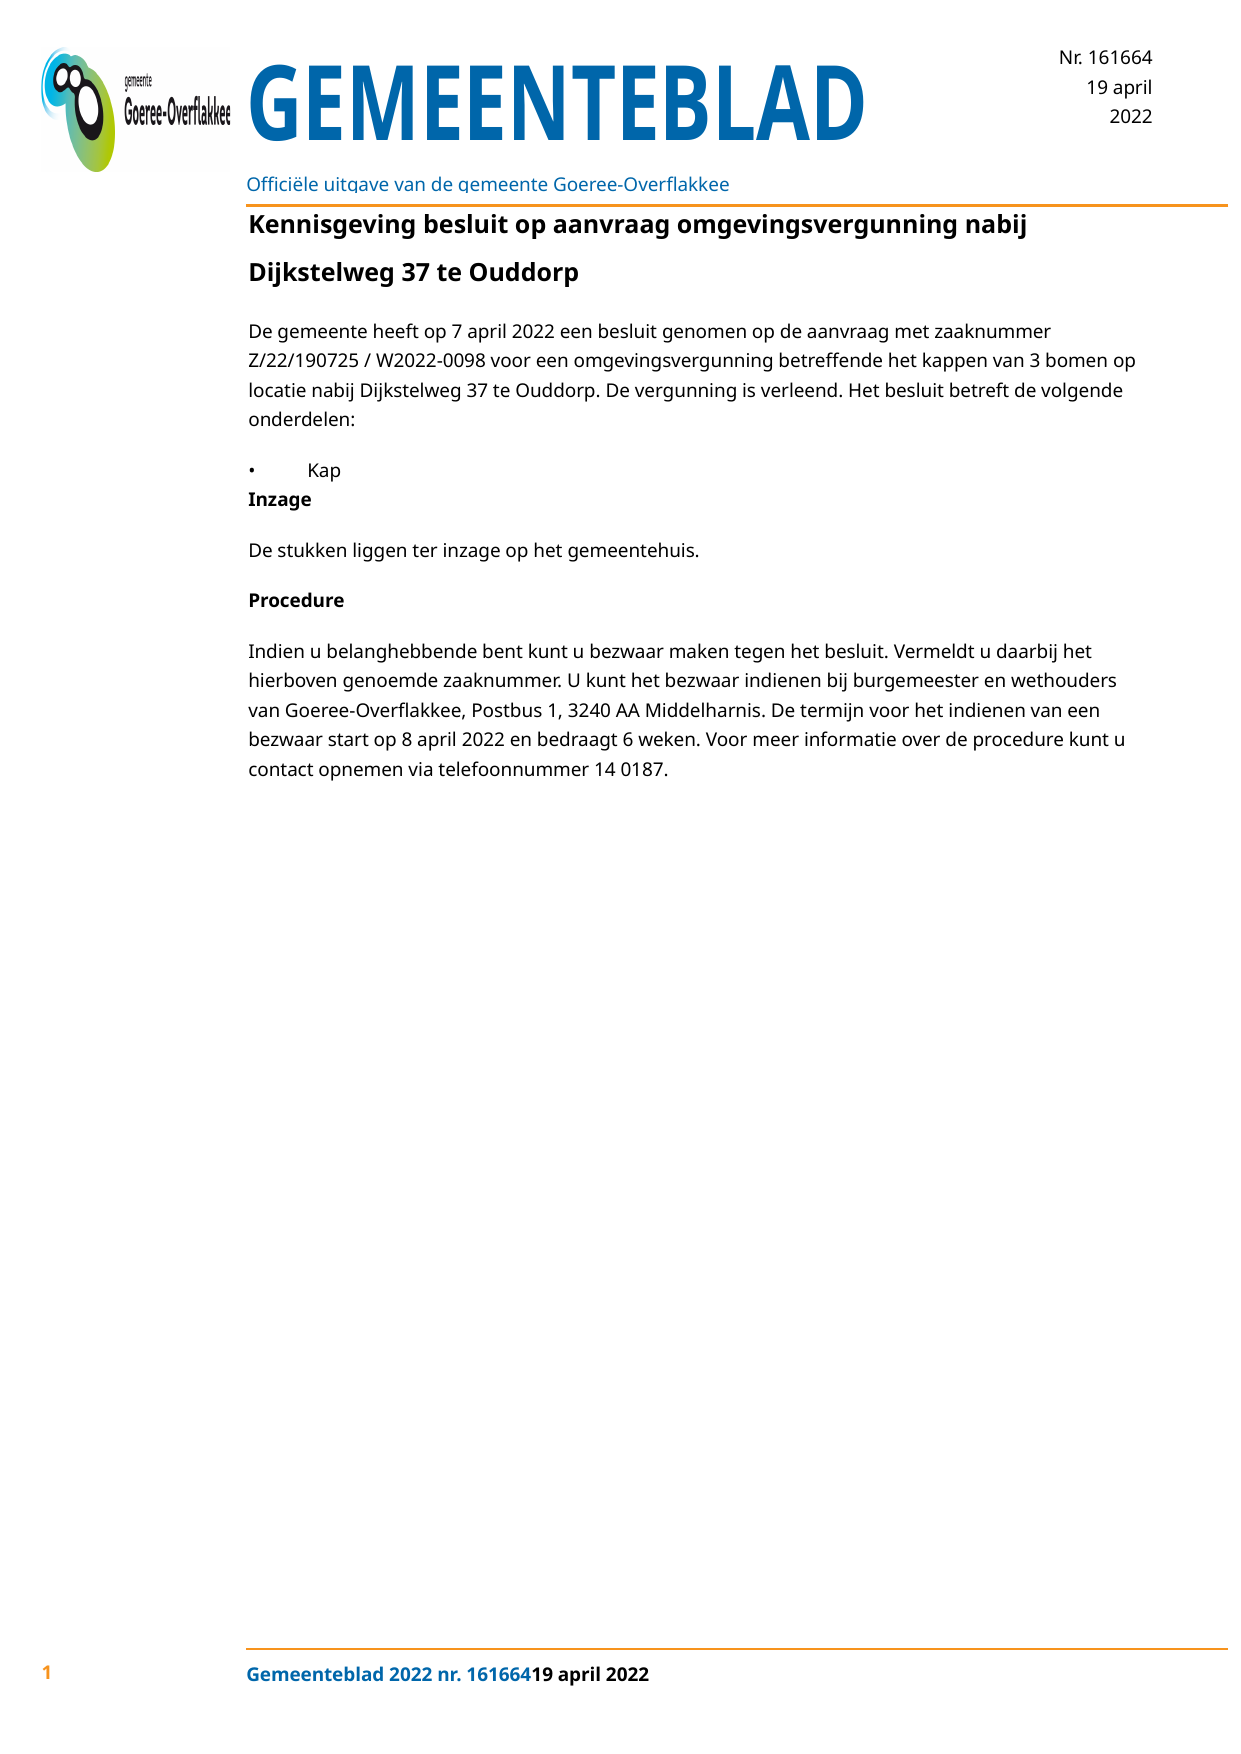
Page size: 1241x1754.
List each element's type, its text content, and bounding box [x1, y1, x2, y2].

text De gemeente heeft op 7 april 2022 een besluit genomen op de aanvraag met zaaknummer Z/22/190725 / W2022-0098 voor een omgevingsvergunning betreffende het kappen van 3 bomen op locatie nabij Dijkstelweg 37 te Ouddorp. De vergunning is verleend. Het besluit betreft de volgende onderdelen: [248, 318, 1152, 432]
text De stukken liggen ter inzage op het gemeentehuis. [248, 537, 1152, 563]
text Procedure [248, 587, 1152, 613]
text Indien u belanghebbende bent kunt u bezwaar maken tegen het besluit. Vermeldt u daarbij het hierboven genoemde zaaknummer. U kunt het bezwaar indienen bij burgemeester en wethouders van Goeree-Overflakkee, Postbus 1, 3240 AA Middelharnis. De termijn voor het indienen van een bezwaar start op 8 april 2022 en bedraagt 6 weken. Voor meer informatie over de procedure kunt u contact opnemen via telefoonnummer 14 0187. [248, 638, 1152, 782]
picture [41, 47, 231, 172]
text Kennisgeving besluit op aanvraag omgevingsvergunning nabij Dijkstelweg 37 te Ouddorp [248, 207, 1152, 288]
text Inzage [248, 487, 1152, 512]
list Kap [248, 457, 1152, 483]
